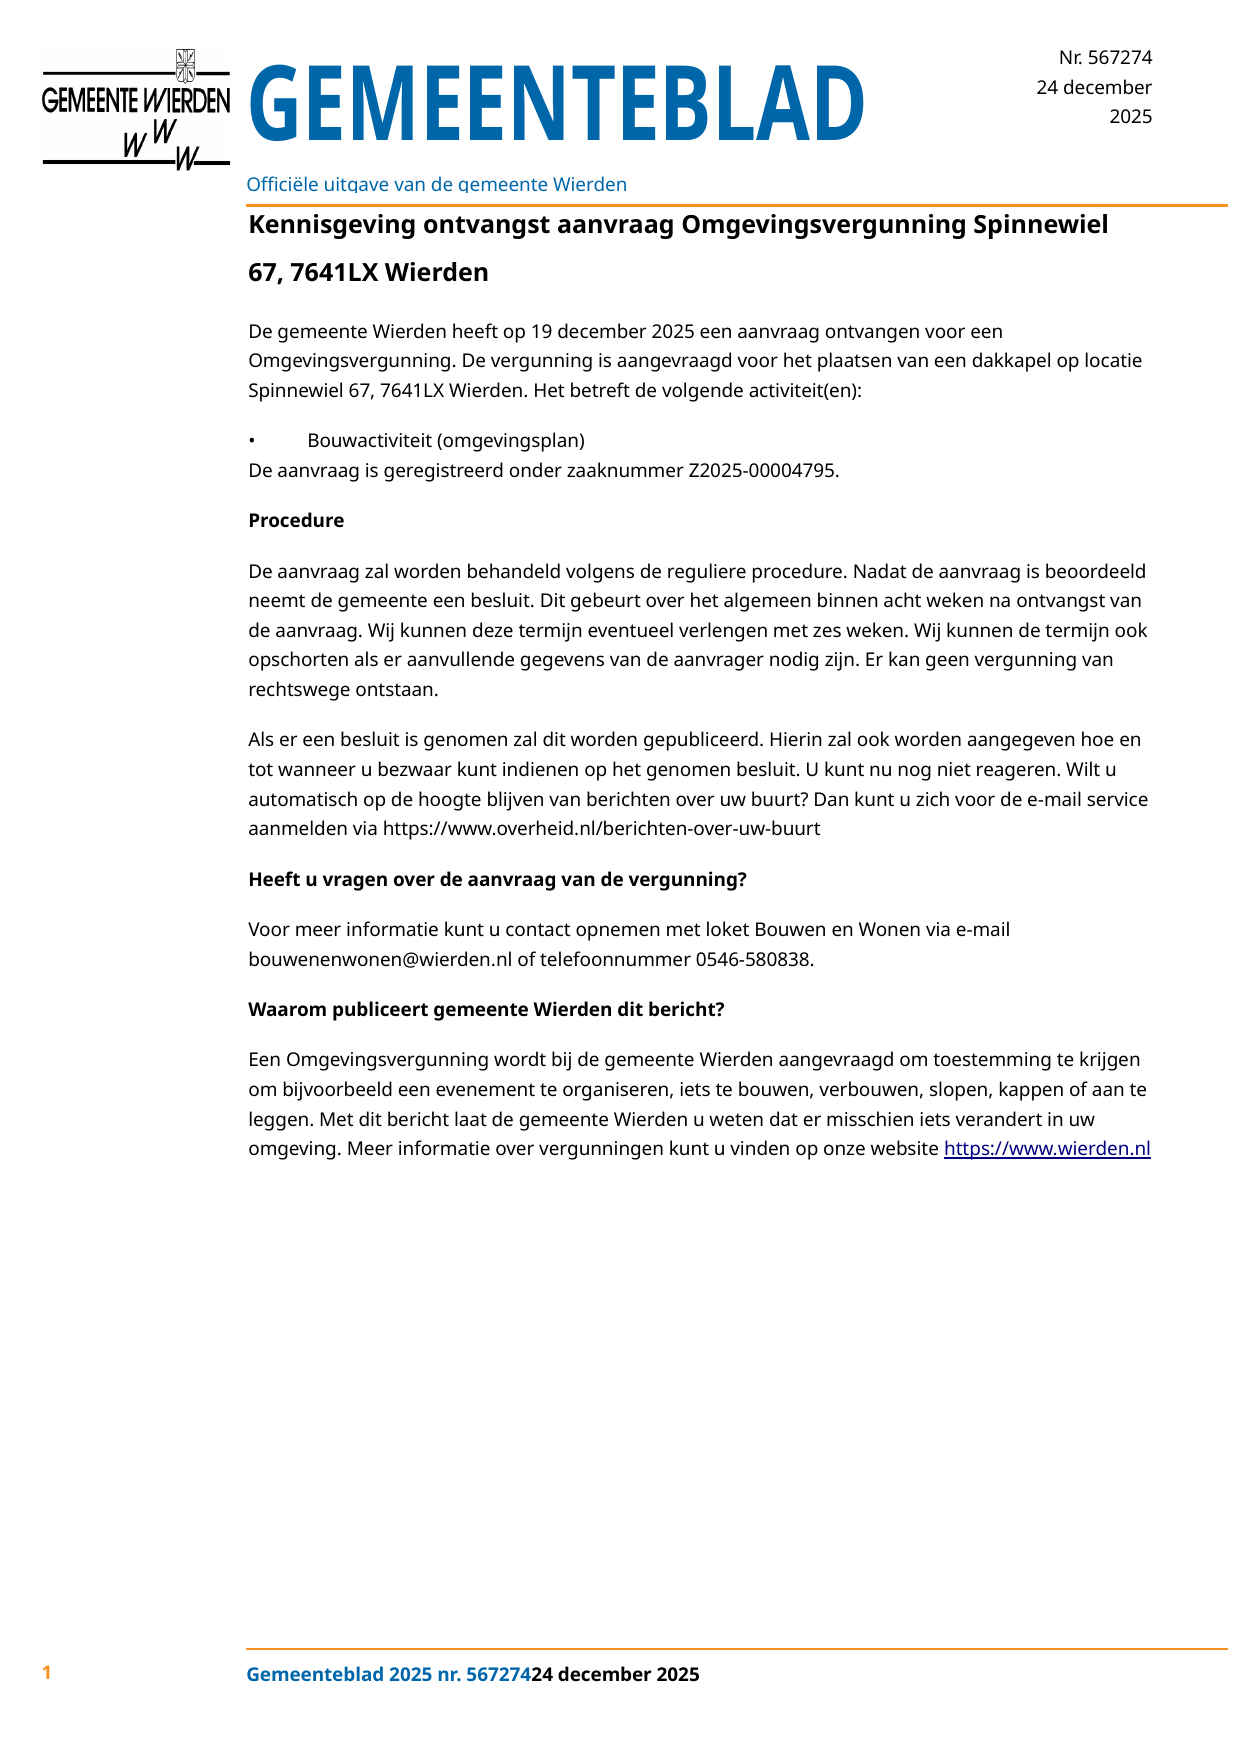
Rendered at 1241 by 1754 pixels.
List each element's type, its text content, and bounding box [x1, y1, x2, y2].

text Kennisgeving ontvangst aanvraag Omgevingsvergunning Spinnewiel 67, 7641LX Wierden [248, 207, 1152, 288]
text Voor meer informatie kunt u contact opnemen met loket Bouwen en Wonen via e-mail bouwenenwonen@wierden.nl of telefoonnummer 0546-580838. [248, 916, 1152, 972]
list Bouwactiviteit (omgevingsplan) [248, 427, 1152, 453]
text De aanvraag is geregistreerd onder zaaknummer Z2025-00004795. [248, 457, 1152, 483]
text Een Omgevingsvergunning wordt bij de gemeente Wierden aangevraagd om toestemming te krijgen om bijvoorbeeld een evenement te organiseren, iets te bouwen, verbouwen, slopen, kappen of aan te leggen. Met dit bericht laat de gemeente Wierden u weten dat er misschien iets verandert in uw omgeving. Meer informatie over vergunningen kunt u vinden op onze website https://www.wierden.nl [248, 1047, 1152, 1161]
text Heeft u vragen over de aanvraag van de vergunning? [248, 866, 1152, 892]
text De aanvraag zal worden behandeld volgens de reguliere procedure. Nadat de aanvraag is beoordeeld neemt de gemeente een besluit. Dit gebeurt over het algemeen binnen acht weken na ontvangst van de aanvraag. Wij kunnen deze termijn eventueel verlengen met zes weken. Wij kunnen de termijn ook opschorten als er aanvullende gegevens van de aanvrager nodig zijn. Er kan geen vergunning van rechtswege ontstaan. [248, 558, 1152, 702]
text Waarom publiceert gemeente Wierden dit bericht? [248, 996, 1152, 1022]
text De gemeente Wierden heeft op 19 december 2025 een aanvraag ontvangen voor een Omgevingsvergunning. De vergunning is aangevraagd voor het plaatsen van een dakkapel op locatie Spinnewiel 67, 7641LX Wierden. Het betreft de volgende activiteit(en): [248, 318, 1152, 403]
picture [41, 47, 231, 172]
text Als er een besluit is genomen zal dit worden gepubliceerd. Hierin zal ook worden aangegeven hoe en tot wanneer u bezwaar kunt indienen op het genomen besluit. U kunt nu nog niet reageren. Wilt u automatisch op de hoogte blijven van berichten over uw buurt? Dan kunt u zich voor de e-mail service aanmelden via https://www.overheid.nl/berichten-over-uw-buurt [248, 727, 1152, 841]
text Procedure [248, 507, 1152, 533]
